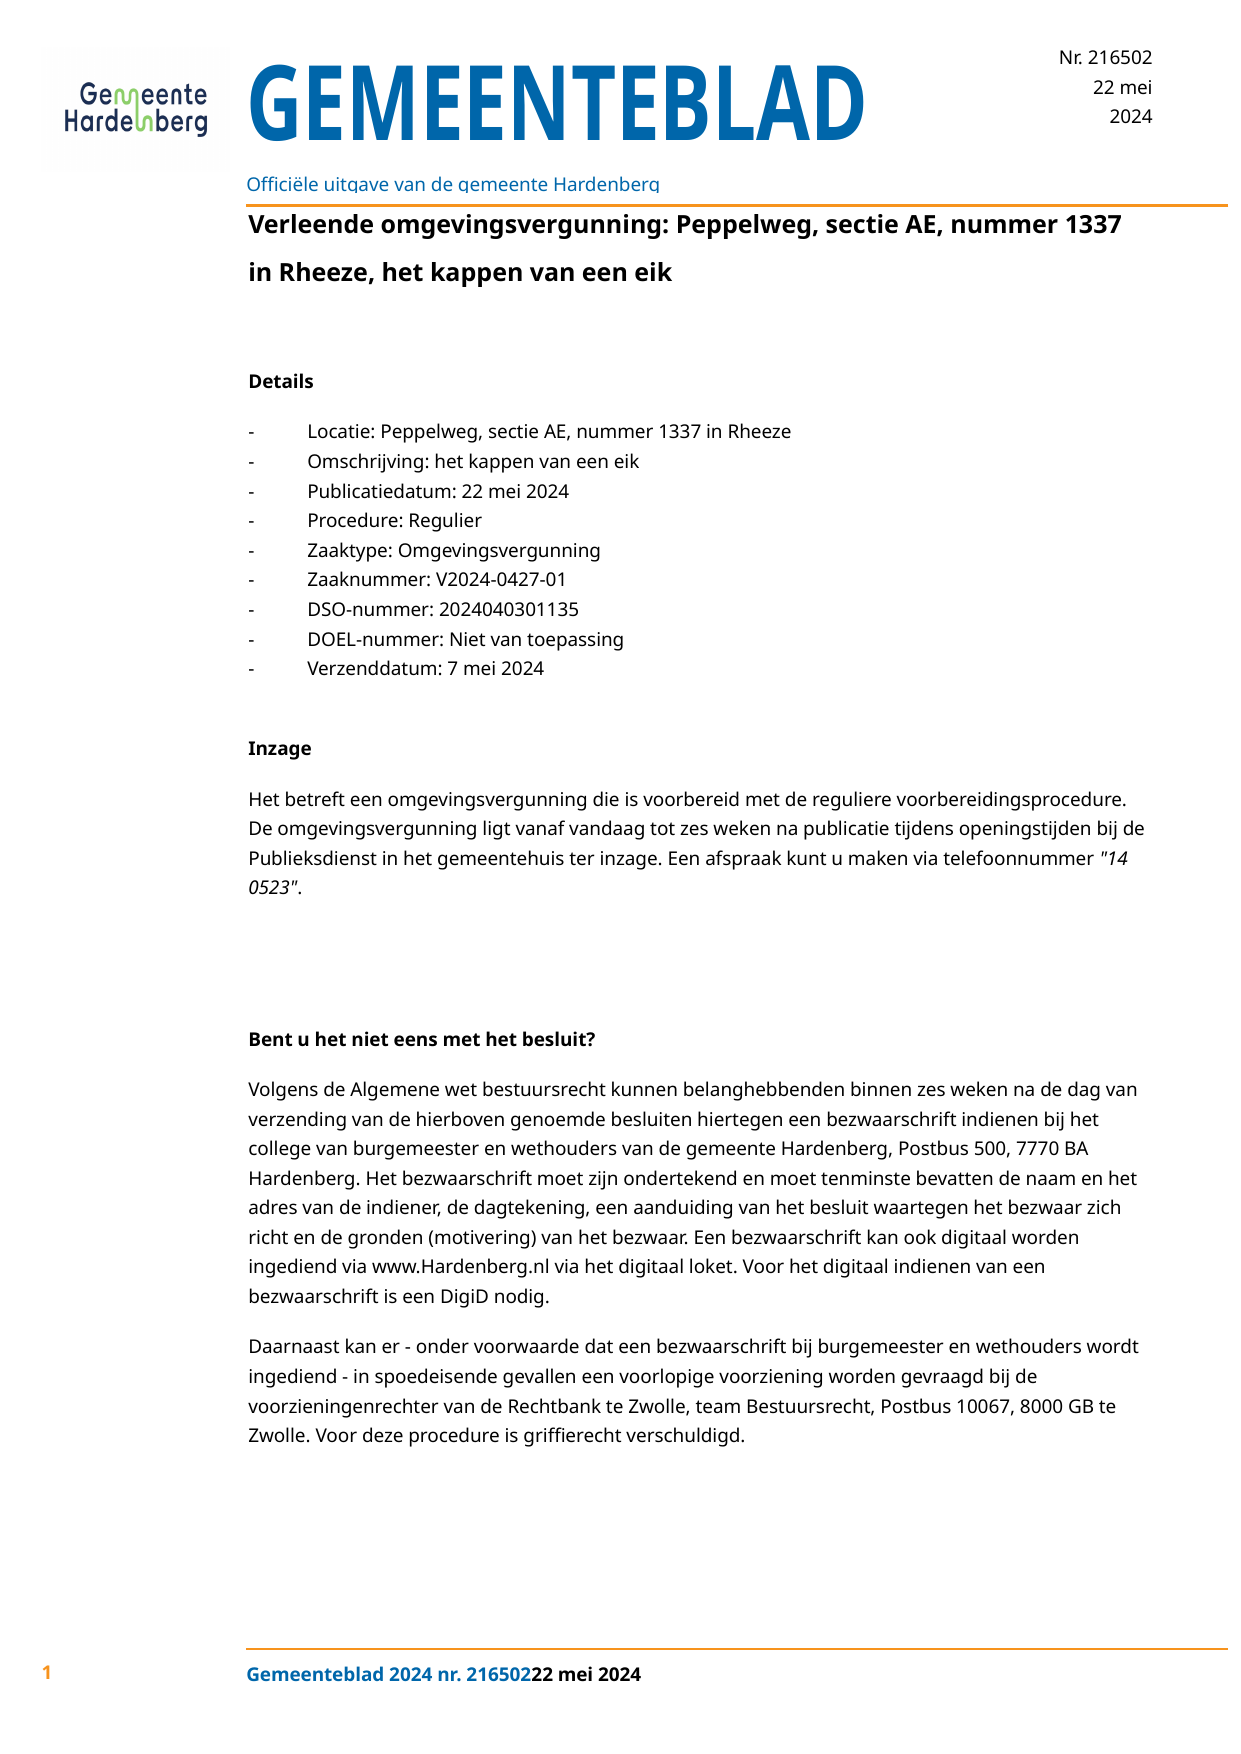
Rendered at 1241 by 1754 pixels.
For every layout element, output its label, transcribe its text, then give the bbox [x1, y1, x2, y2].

text Daarnaast kan er - onder voorwaarde dat een bezwaarschrift bij burgemeester en wethouders wordt ingediend - in spoedeisende gevallen een voorlopige voorziening worden gevraagd bij de voorzieningenrechter van de Rechtbank te Zwolle, team Bestuursrecht, Postbus 10067, 8000 GB te Zwolle. Voor deze procedure is griffierecht verschuldigd. [248, 1334, 1152, 1448]
text Details [248, 368, 1152, 394]
list Zaaktype: Omgevingsvergunning [248, 537, 1152, 563]
text Volgens de Algemene wet bestuursrecht kunnen belanghebbenden binnen zes weken na de dag van verzending van de hierboven genoemde besluiten hiertegen een bezwaarschrift indienen bij het college van burgemeester en wethouders van de gemeente Hardenberg, Postbus 500, 7770 BA Hardenberg. Het bezwaarschrift moet zijn ondertekend en moet tenminste bevatten de naam en het adres van de indiener, de dagtekening, een aanduiding van het besluit waartegen het bezwaar zich richt en de gronden (motivering) van het bezwaar. Een bezwaarschrift kan ook digitaal worden ingediend via www.Hardenberg.nl via het digitaal loket. Voor het digitaal indienen van een bezwaarschrift is een DigiD nodig. [248, 1076, 1152, 1309]
list Publicatiedatum: 22 mei 2024 [248, 478, 1152, 504]
text Het betreft een omgevingsvergunning die is voorbereid met de reguliere voorbereidingsprocedure. De omgevingsvergunning ligt vanaf vandaag tot zes weken na publicatie tijdens openingstijden bij de Publieksdienst in het gemeentehuis ter inzage. Een afspraak kunt u maken via telefoonnummer "14 0523". [248, 786, 1152, 900]
list Zaaknummer: V2024-0427-01 [248, 567, 1152, 592]
text Bent u het niet eens met het besluit? [248, 1026, 1152, 1052]
list Locatie: Peppelweg, sectie AE, nummer 1337 in Rheeze [248, 419, 1152, 444]
list Verzenddatum: 7 mei 2024 [248, 655, 1152, 681]
list Omschrijving: het kappen van een eik [248, 448, 1152, 474]
text Verleende omgevingsvergunning: Peppelweg, sectie AE, nummer 1337 in Rheeze, het kappen van een eik [248, 207, 1152, 288]
list DOEL-nummer: Niet van toepassing [248, 626, 1152, 652]
text Inzage [248, 735, 1152, 761]
picture [41, 47, 231, 172]
list DSO-nummer: 2024040301135 [248, 596, 1152, 622]
list Procedure: Regulier [248, 507, 1152, 533]
